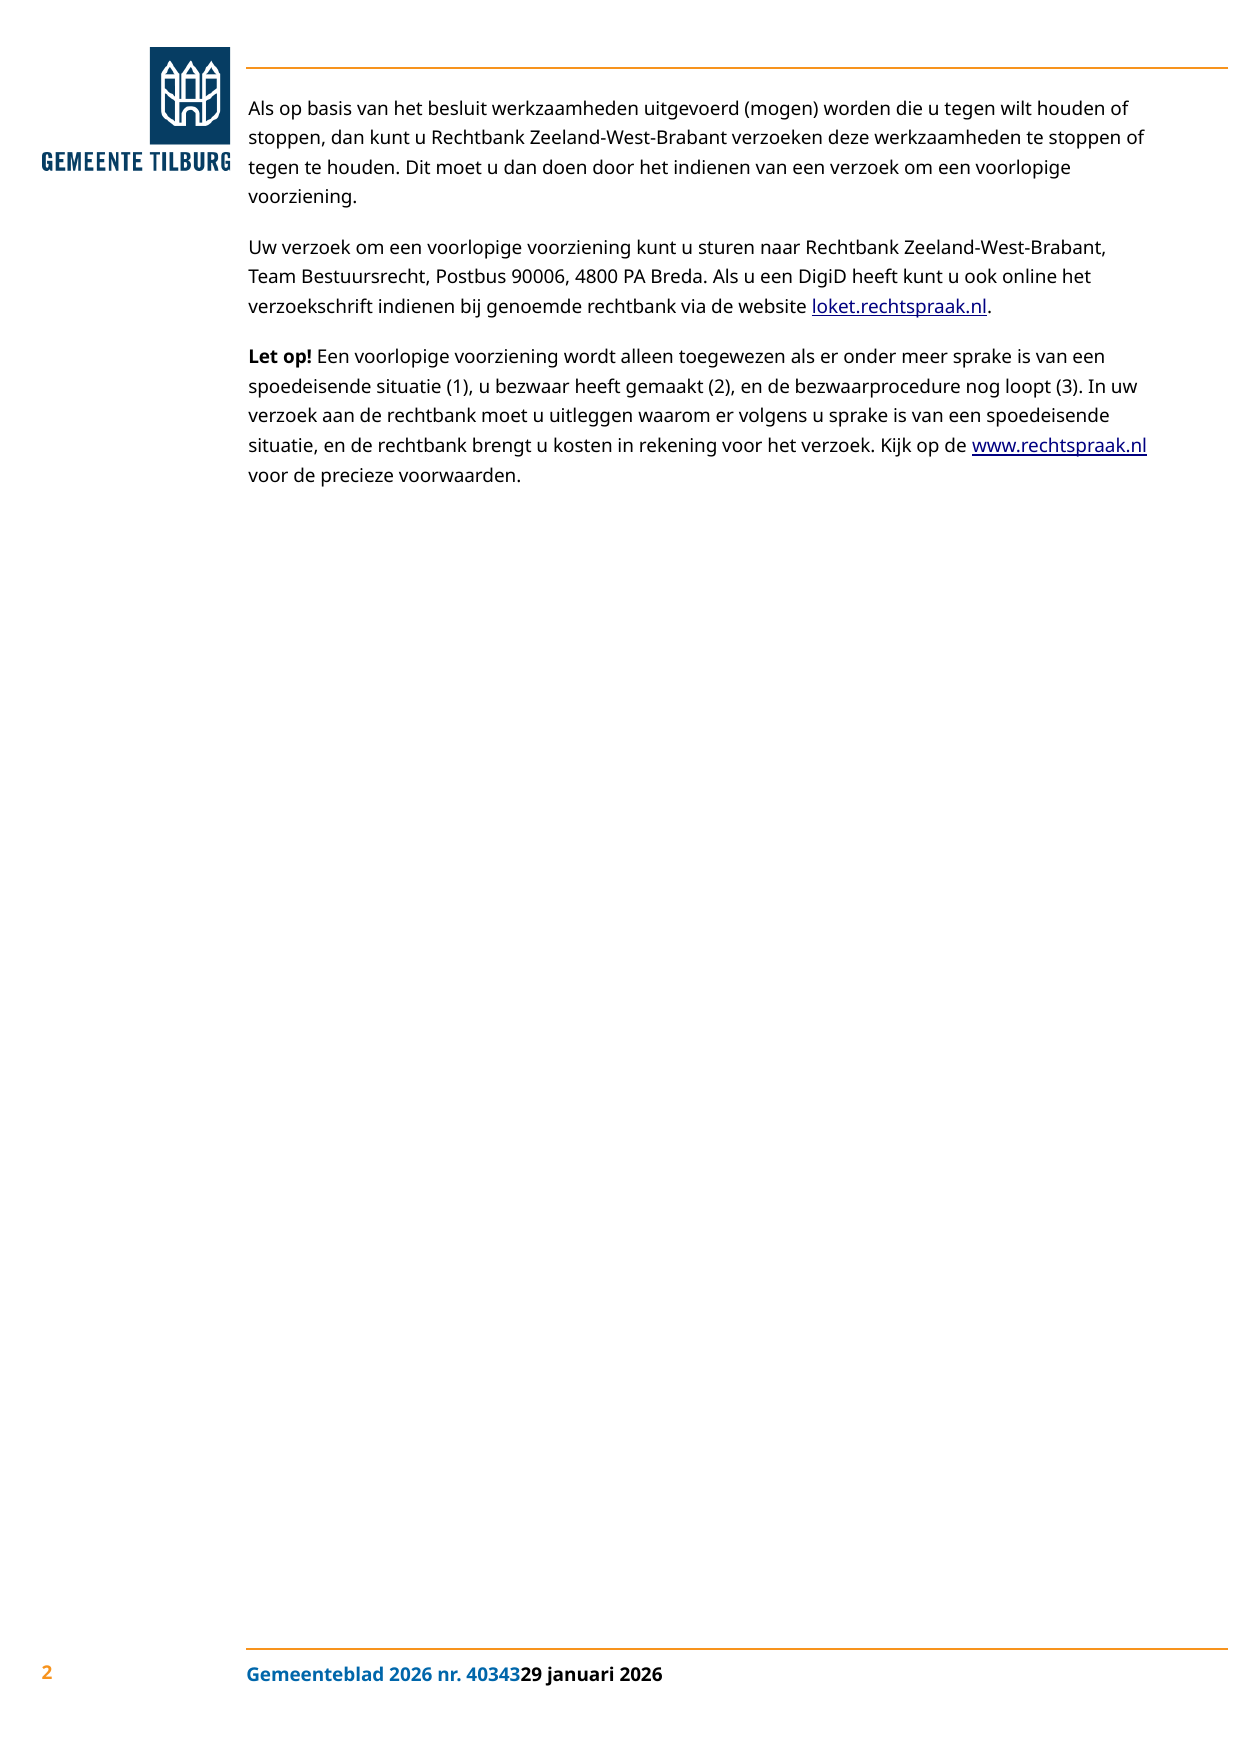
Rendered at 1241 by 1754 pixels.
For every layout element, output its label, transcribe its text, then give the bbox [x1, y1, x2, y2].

text Als op basis van het besluit werkzaamheden uitgevoerd (mogen) worden die u tegen wilt houden of stoppen, dan kunt u Rechtbank Zeeland-West-Brabant verzoeken deze werkzaamheden te stoppen of tegen te houden. Dit moet u dan doen door het indienen van een verzoek om een voorlopige voorziening. [248, 95, 1152, 209]
text Uw verzoek om een voorlopige voorziening kunt u sturen naar Rechtbank Zeeland-West-Brabant, Team Bestuursrecht, Postbus 90006, 4800 PA Breda. Als u een DigiD heeft kunt u ook online het verzoekschrift indienen bij genoemde rechtbank via de website loket.rechtspraak.nl. [248, 234, 1152, 319]
text Let op! Een voorlopige voorziening wordt alleen toegewezen als er onder meer sprake is van een spoedeisende situatie (1), u bezwaar heeft gemaakt (2), en de bezwaarprocedure nog loopt (3). In uw verzoek aan de rechtbank moet u uitleggen waarom er volgens u sprake is van een spoedeisende situatie, en de rechtbank brengt u kosten in rekening voor het verzoek. Kijk op de www.rechtspraak.nl voor de precieze voorwaarden. [248, 343, 1152, 488]
picture [41, 47, 231, 172]
